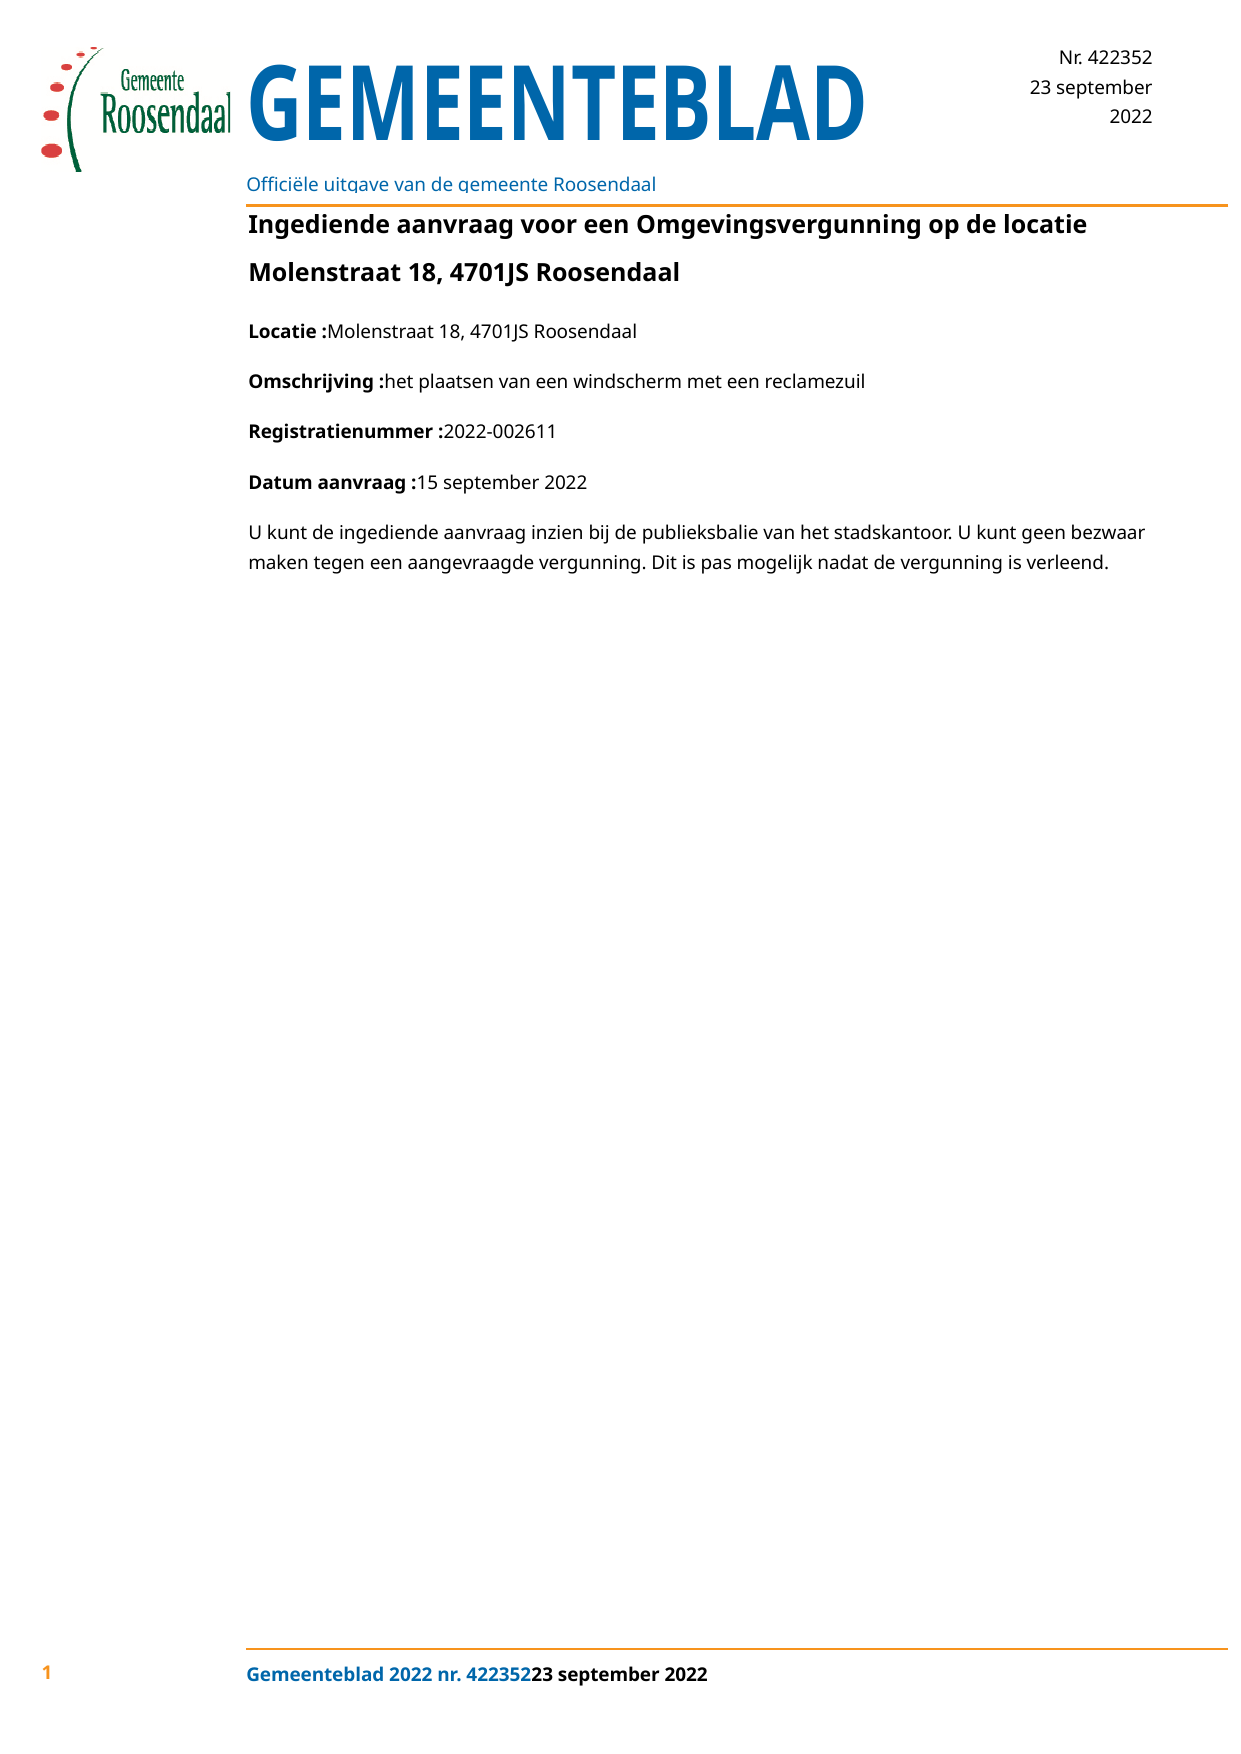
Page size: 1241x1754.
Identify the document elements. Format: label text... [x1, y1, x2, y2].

text Datum aanvraag :15 september 2022 [248, 469, 1152, 495]
text Ingediende aanvraag voor een Omgevingsvergunning op de locatie Molenstraat 18, 4701JS Roosendaal [248, 207, 1152, 288]
text Registratienummer :2022-002611 [248, 419, 1152, 444]
text Omschrijving :het plaatsen van een windscherm met een reclamezuil [248, 368, 1152, 394]
text Locatie :Molenstraat 18, 4701JS Roosendaal [248, 318, 1152, 344]
picture [41, 47, 231, 172]
text U kunt de ingediende aanvraag inzien bij de publieksbalie van het stadskantoor. U kunt geen bezwaar maken tegen een aangevraagde vergunning. Dit is pas mogelijk nadat de vergunning is verleend. [248, 519, 1152, 575]
